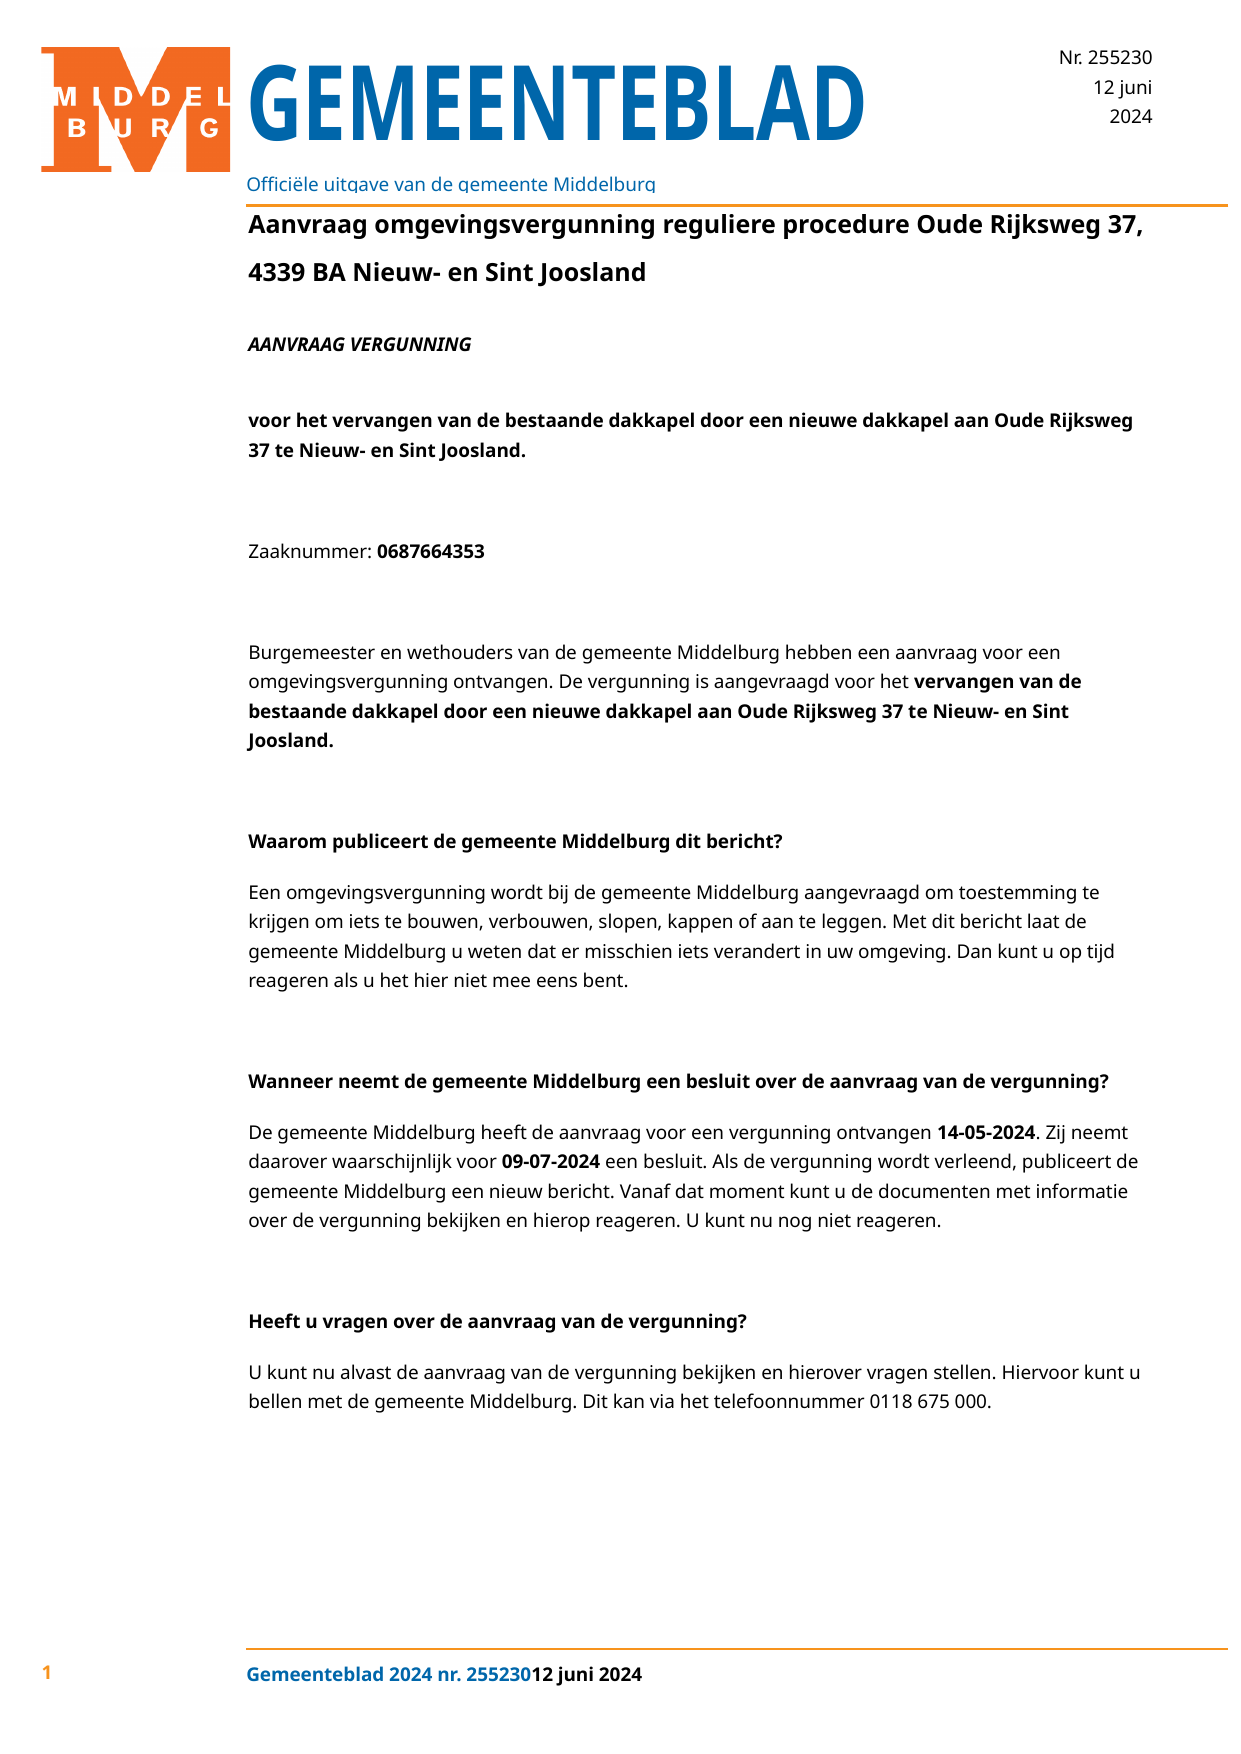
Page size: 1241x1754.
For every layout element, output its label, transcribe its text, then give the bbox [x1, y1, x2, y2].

text Zaaknummer: 0687664353 [248, 538, 1152, 564]
picture [41, 47, 231, 172]
text Waarom publiceert de gemeente Middelburg dit bericht? [248, 828, 1152, 854]
text Burgemeester en wethouders van de gemeente Middelburg hebben een aanvraag voor een omgevingsvergunning ontvangen. De vergunning is aangevraagd voor het vervangen van de bestaande dakkapel door een nieuwe dakkapel aan Oude Rijksweg 37 te Nieuw- en Sint Joosland. [248, 639, 1152, 753]
text voor het vervangen van de bestaande dakkapel door een nieuwe dakkapel aan Oude Rijksweg 37 te Nieuw- en Sint Joosland. [248, 408, 1152, 463]
text Aanvraag omgevingsvergunning reguliere procedure Oude Rijksweg 37, 4339 BA Nieuw- en Sint Joosland [248, 207, 1152, 288]
text Heeft u vragen over de aanvraag van de vergunning? [248, 1308, 1152, 1334]
text AANVRAAG VERGUNNING [248, 331, 1152, 357]
text U kunt nu alvast de aanvraag van de vergunning bekijken en hierover vragen stellen. Hiervoor kunt u bellen met de gemeente Middelburg. Dit kan via het telefoonnummer 0118 675 000. [248, 1359, 1152, 1414]
text Wanneer neemt de gemeente Middelburg een besluit over de aanvraag van de vergunning? [248, 1068, 1152, 1094]
text De gemeente Middelburg heeft de aanvraag voor een vergunning ontvangen 14-05-2024. Zij neemt daarover waarschijnlijk voor 09-07-2024 een besluit. Als de vergunning wordt verleend, publiceert de gemeente Middelburg een nieuw bericht. Vanaf dat moment kunt u de documenten met informatie over de vergunning bekijken en hierop reageren. U kunt nu nog niet reageren. [248, 1119, 1152, 1233]
text Een omgevingsvergunning wordt bij de gemeente Middelburg aangevraagd om toestemming te krijgen om iets te bouwen, verbouwen, slopen, kappen of aan te leggen. Met dit bericht laat de gemeente Middelburg u weten dat er misschien iets verandert in uw omgeving. Dan kunt u op tijd reageren als u het hier niet mee eens bent. [248, 879, 1152, 993]
